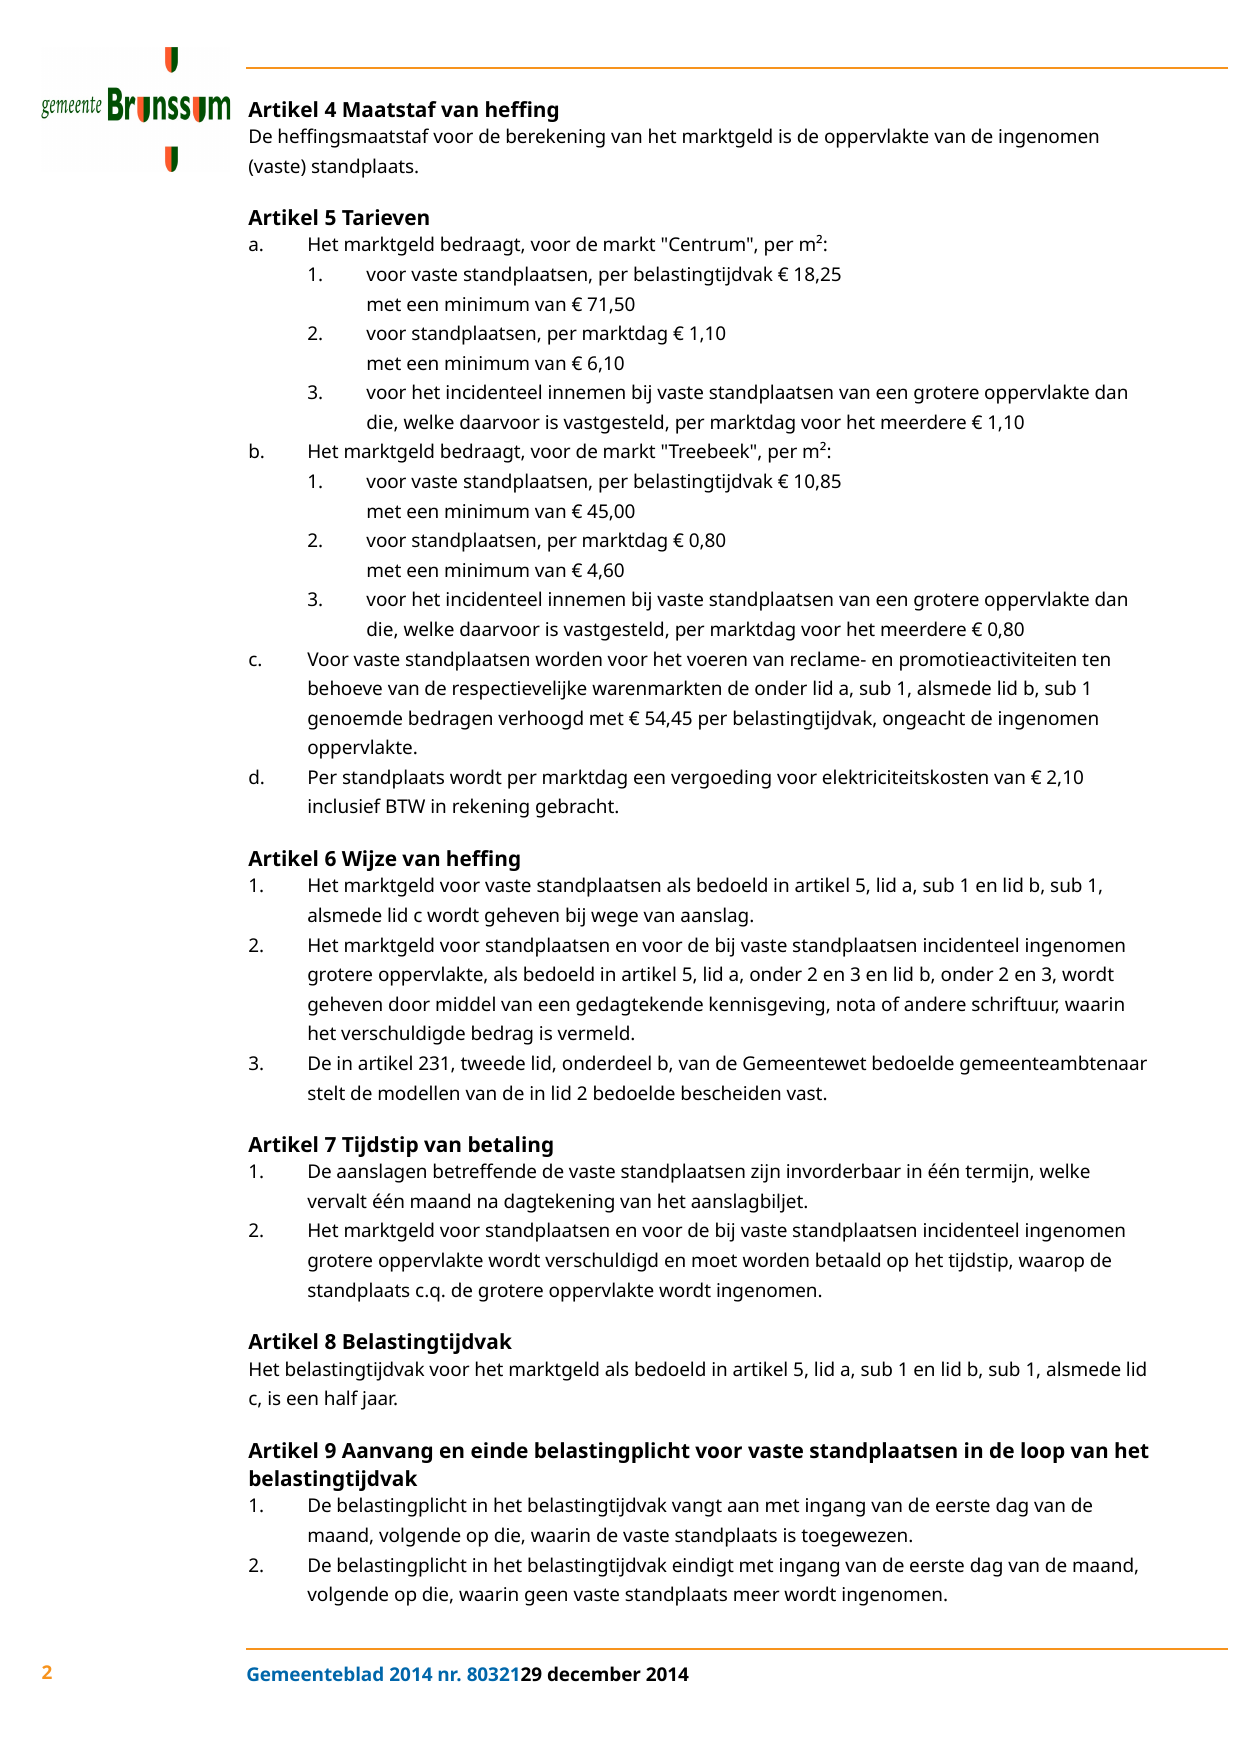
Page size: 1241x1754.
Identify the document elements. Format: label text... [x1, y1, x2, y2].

list met een minimum van € 4,60 [307, 557, 1152, 583]
text Artikel 9 Aanvang en einde belastingplicht voor vaste standplaatsen in de loop van het belastingtijdvak [248, 1436, 1152, 1493]
text Artikel 4 Maatstaf van heffing [248, 95, 1152, 123]
list De in artikel 231, tweede lid, onderdeel b, van de Gemeentewet bedoelde gemeenteambtenaar stelt de modellen van de in lid 2 bedoelde bescheiden vast. [248, 1050, 1152, 1105]
list De belastingplicht in het belastingtijdvak vangt aan met ingang van de eerste dag van de maand, volgende op die, waarin de vaste standplaats is toegewezen. [248, 1493, 1152, 1548]
list De aanslagen betreffende de vaste standplaatsen zijn invorderbaar in één termijn, welke vervalt één maand na dagtekening van het aanslagbiljet. [248, 1158, 1152, 1214]
list voor het incidenteel innemen bij vaste standplaatsen van een grotere oppervlakte dan die, welke daarvoor is vastgesteld, per marktdag voor het meerdere € 0,80 [307, 587, 1152, 642]
list voor vaste standplaatsen, per belastingtijdvak € 10,85 [307, 468, 1152, 494]
list voor standplaatsen, per marktdag € 1,10 [307, 320, 1152, 346]
list Het marktgeld voor standplaatsen en voor de bij vaste standplaatsen incidenteel ingenomen grotere oppervlakte wordt verschuldigd en moet worden betaald op het tijdstip, waarop de standplaats c.q. de grotere oppervlakte wordt ingenomen. [248, 1218, 1152, 1303]
list voor vaste standplaatsen, per belastingtijdvak € 18,25 [307, 261, 1152, 287]
list Het marktgeld voor vaste standplaatsen als bedoeld in artikel 5, lid a, sub 1 en lid b, sub 1, alsmede lid c wordt geheven bij wege van aanslag. [248, 873, 1152, 928]
list De belastingplicht in het belastingtijdvak eindigt met ingang van de eerste dag van de maand, volgende op die, waarin geen vaste standplaats meer wordt ingenomen. [248, 1552, 1152, 1607]
list Het marktgeld voor standplaatsen en voor de bij vaste standplaatsen incidenteel ingenomen grotere oppervlakte, als bedoeld in artikel 5, lid a, onder 2 en 3 en lid b, onder 2 en 3, wordt geheven door middel van een gedagtekende kennisgeving, nota of andere schriftuur, waarin het verschuldigde bedrag is vermeld. [248, 932, 1152, 1046]
list voor standplaatsen, per marktdag € 0,80 [307, 527, 1152, 553]
text Artikel 7 Tijdstip van betaling [248, 1130, 1152, 1158]
text Het belastingtijdvak voor het marktgeld als bedoeld in artikel 5, lid a, sub 1 en lid b, sub 1, alsmede lid c, is een half jaar. [248, 1356, 1152, 1411]
list met een minimum van € 6,10 [307, 350, 1152, 376]
list met een minimum van € 45,00 [307, 498, 1152, 524]
text Artikel 6 Wijze van heffing [248, 844, 1152, 873]
picture [41, 47, 231, 172]
list Voor vaste standplaatsen worden voor het voeren van reclame- en promotieactiviteiten ten behoeve van de respectievelijke warenmarkten de onder lid a, sub 1, alsmede lid b, sub 1 genoemde bedragen verhoogd met € 54,45 per belastingtijdvak, ongeacht de ingenomen oppervlakte. [248, 646, 1152, 760]
text Artikel 5 Tarieven [248, 203, 1152, 232]
text De heffingsmaatstaf voor de berekening van het marktgeld is de oppervlakte van de ingenomen (vaste) standplaats. [248, 123, 1152, 178]
list met een minimum van € 71,50 [307, 291, 1152, 317]
list Het marktgeld bedraagt, voor de markt "Treebeek", per m²: [248, 439, 1152, 464]
text Artikel 8 Belastingtijdvak [248, 1327, 1152, 1356]
list Per standplaats wordt per marktdag een vergoeding voor elektriciteitskosten van € 2,10 inclusief BTW in rekening gebracht. [248, 764, 1152, 819]
list Het marktgeld bedraagt, voor de markt "Centrum", per m²: [248, 232, 1152, 257]
list voor het incidenteel innemen bij vaste standplaatsen van een grotere oppervlakte dan die, welke daarvoor is vastgesteld, per marktdag voor het meerdere € 1,10 [307, 379, 1152, 435]
